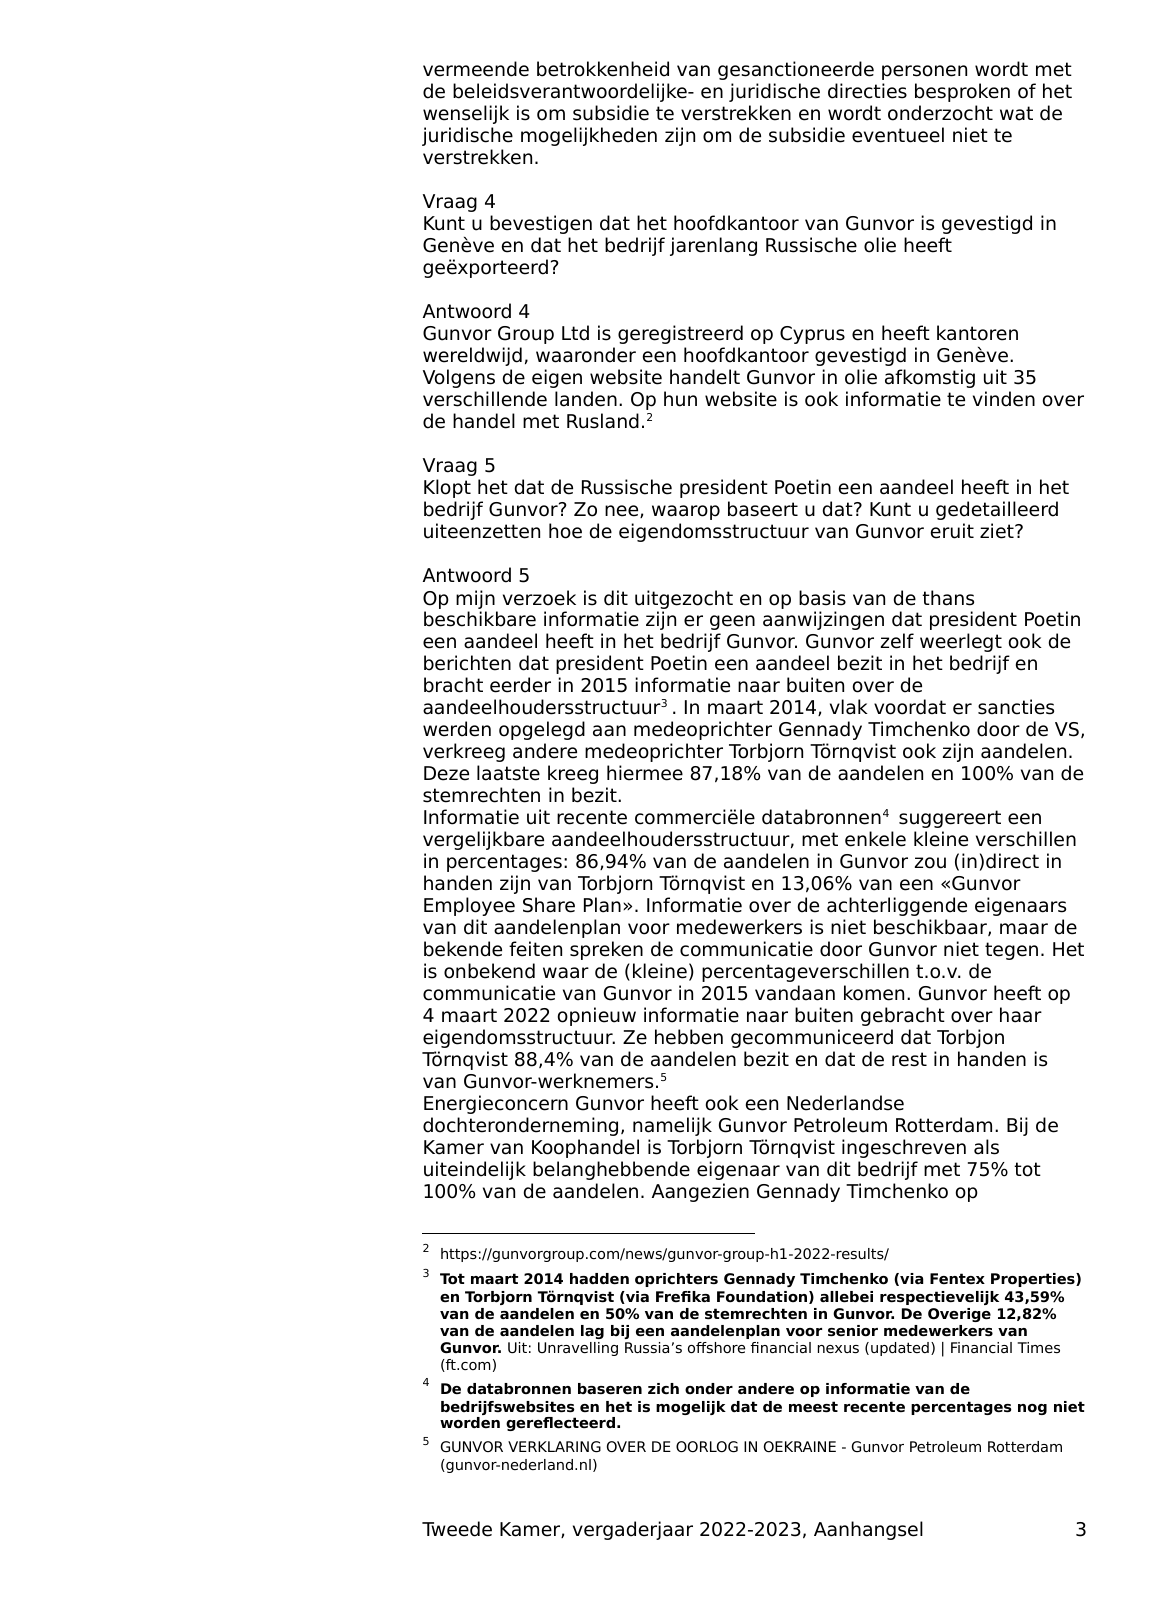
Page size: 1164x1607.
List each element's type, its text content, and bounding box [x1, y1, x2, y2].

text Tot maart 2014 hadden oprichters Gennady Timchenko (via Fentex Properties) en Torbjorn Törnqvist (via Frefika Foundation) allebei respectievelijk 43,59% van de aandelen en 50% van de stemrechten in Gunvor. De Overige 12,82% van de aandelen lag bij een aandelenplan voor senior medewerkers van Gunvor. Uit: Unravelling Russia’s offshore financial nexus (updated) | Financial Times (ft.com) [422, 1267, 1087, 1374]
text Energieconcern Gunvor heeft ook een Nederlandse dochteronderneming, namelijk Gunvor Petroleum Rotterdam. Bij de Kamer van Koophandel is Torbjorn Törnqvist ingeschreven als uiteindelijk belanghebbende eigenaar van dit bedrijf met 75% tot 100% van de aandelen. Aangezien Gennady Timchenko op [422, 1093, 1087, 1203]
text Antwoord 4 [422, 301, 1087, 323]
text Gunvor Group Ltd is geregistreerd op Cyprus en heeft kantoren wereldwijd, waaronder een hoofdkantoor gevestigd in Genève. Volgens de eigen website handelt Gunvor in olie afkomstig uit 35 verschillende landen. Op hun website is ook informatie te vinden over de handel met Rusland. [422, 323, 1087, 433]
text Antwoord 5 [422, 565, 1087, 587]
text Op mijn verzoek is dit uitgezocht en op basis van de thans beschikbare informatie zijn er geen aanwijzingen dat president Poetin een aandeel heeft in het bedrijf Gunvor. Gunvor zelf weerlegt ook de berichten dat president Poetin een aandeel bezit in het bedrijf en bracht eerder in 2015 informatie naar buiten over de aandeelhoudersstructuur. In maart 2014, vlak voordat er sancties werden opgelegd aan medeoprichter Gennady Timchenko door de VS, verkreeg andere medeoprichter Torbjorn Törnqvist ook zijn aandelen. Deze laatste kreeg hiermee 87,18% van de aandelen en 100% van de stemrechten in bezit. [422, 587, 1087, 807]
text https://gunvorgroup.com/news/gunvor-group-h1-2022-results/ [422, 1242, 1087, 1264]
text vermeende betrokkenheid van gesanctioneerde personen wordt met de beleidsverantwoordelijke- en juridische directies besproken of het wenselijk is om subsidie te verstrekken en wordt onderzocht wat de juridische mogelijkheden zijn om de subsidie eventueel niet te verstrekken. [422, 59, 1087, 169]
text Informatie uit recente commerciële databronnen suggereert een vergelijkbare aandeelhoudersstructuur, met enkele kleine verschillen in percentages: 86,94% van de aandelen in Gunvor zou (in)direct in handen zijn van Torbjorn Törnqvist en 13,06% van een «Gunvor Employee Share Plan». Informatie over de achterliggende eigenaars van dit aandelenplan voor medewerkers is niet beschikbaar, maar de bekende feiten spreken de communicatie door Gunvor niet tegen. Het is onbekend waar de (kleine) percentageverschillen t.o.v. de communicatie van Gunvor in 2015 vandaan komen. Gunvor heeft op 4 maart 2022 opnieuw informatie naar buiten gebracht over haar eigendomsstructuur. Ze hebben gecommuniceerd dat Torbjon Törnqvist 88,4% van de aandelen bezit en dat de rest in handen is van Gunvor-werknemers. [422, 807, 1087, 1093]
text Klopt het dat de Russische president Poetin een aandeel heeft in het bedrijf Gunvor? Zo nee, waarop baseert u dat? Kunt u gedetailleerd uiteenzetten hoe de eigendomsstructuur van Gunvor eruit ziet? [422, 477, 1087, 543]
text Kunt u bevestigen dat het hoofdkantoor van Gunvor is gevestigd in Genève en dat het bedrijf jarenlang Russische olie heeft geëxporteerd? [422, 213, 1087, 279]
text Vraag 5 [422, 455, 1087, 477]
text GUNVOR VERKLARING OVER DE OORLOG IN OEKRAINE - Gunvor Petroleum Rotterdam (gunvor-nederland.nl) [422, 1435, 1087, 1474]
text Vraag 4 [422, 191, 1087, 213]
text De databronnen baseren zich onder andere op informatie van de bedrijfswebsites en het is mogelijk dat de meest recente percentages nog niet worden gereflecteerd. [422, 1377, 1087, 1432]
